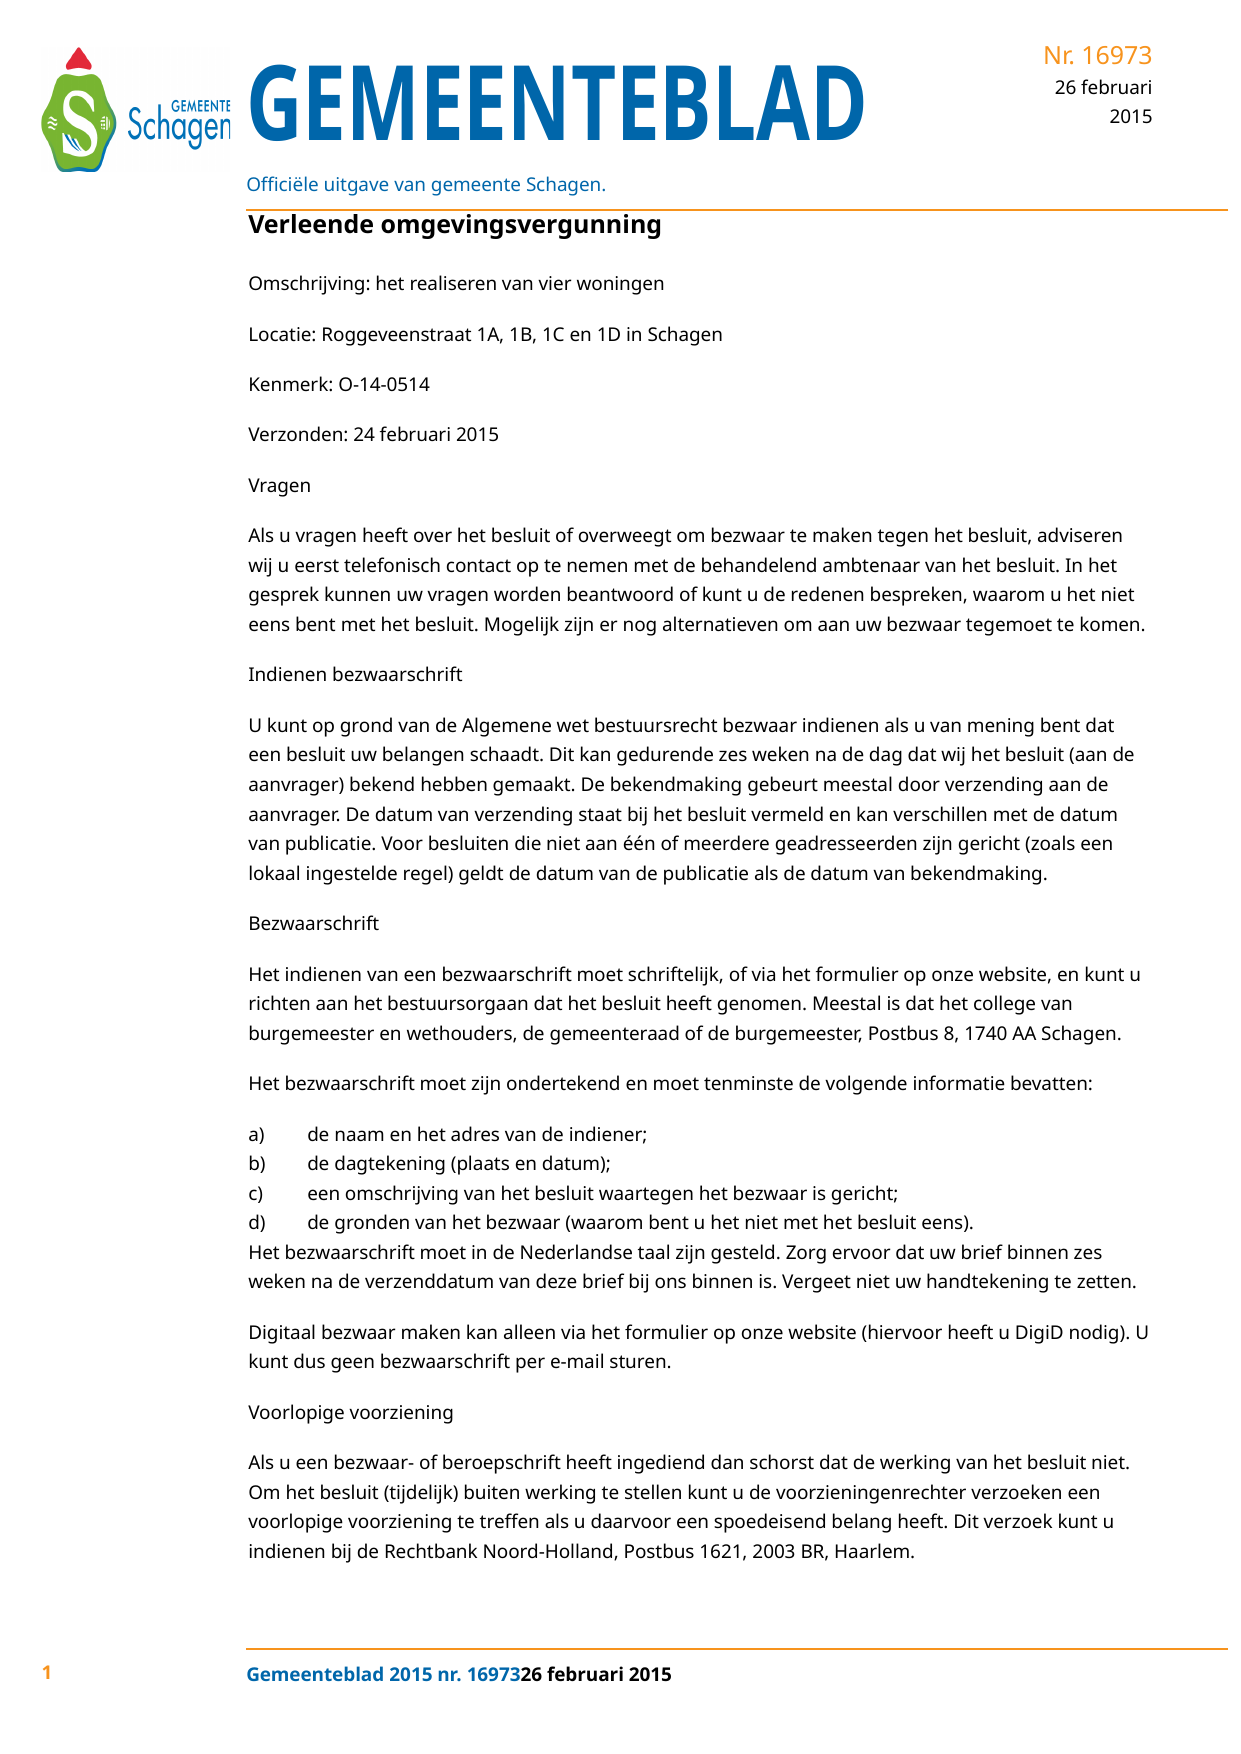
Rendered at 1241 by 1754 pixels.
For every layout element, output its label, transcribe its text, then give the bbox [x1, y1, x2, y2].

text Kenmerk: O-14-0514 [248, 371, 1152, 397]
text Het indienen van een bezwaarschrift moet schriftelijk, of via het formulier op onze website, en kunt u richten aan het bestuursorgaan dat het besluit heeft genomen. Meestal is dat het college van burgemeester en wethouders, de gemeenteraad of de burgemeester, Postbus 8, 1740 AA Schagen. [248, 961, 1152, 1046]
text Verzonden: 24 februari 2015 [248, 422, 1152, 447]
text Het bezwaarschrift moet zijn ondertekend en moet tenminste de volgende informatie bevatten: [248, 1070, 1152, 1096]
text Omschrijving: het realiseren van vier woningen [248, 270, 1152, 296]
list een omschrijving van het besluit waartegen het bezwaar is gericht; [248, 1180, 1152, 1206]
text U kunt op grond van de Algemene wet bestuursrecht bezwaar indienen als u van mening bent dat een besluit uw belangen schaadt. Dit kan gedurende zes weken na de dag dat wij het besluit (aan de aanvrager) bekend hebben gemaakt. De bekendmaking gebeurt meestal door verzending aan de aanvrager. De datum van verzending staat bij het besluit vermeld en kan verschillen met de datum van publicatie. Voor besluiten die niet aan één of meerdere geadresseerden zijn gericht (zoals een lokaal ingestelde regel) geldt de datum van de publicatie als de datum van bekendmaking. [248, 712, 1152, 886]
text Verleende omgevingsvergunning [248, 211, 1152, 241]
picture [41, 47, 231, 172]
text Voorlopige voorziening [248, 1399, 1152, 1425]
list de gronden van het bezwaar (waarom bent u het niet met het besluit eens). [248, 1209, 1152, 1235]
text Digitaal bezwaar maken kan alleen via het formulier op onze website (hiervoor heeft u DigiD nodig). U kunt dus geen bezwaarschrift per e-mail sturen. [248, 1319, 1152, 1374]
text Het bezwaarschrift moet in de Nederlandse taal zijn gesteld. Zorg ervoor dat uw brief binnen zes weken na de verzenddatum van deze brief bij ons binnen is. Vergeet niet uw handtekening te zetten. [248, 1239, 1152, 1294]
text Vragen [248, 472, 1152, 498]
text Als u een bezwaar- of beroepschrift heeft ingediend dan schorst dat de werking van het besluit niet. Om het besluit (tijdelijk) buiten werking te stellen kunt u de voorzieningenrechter verzoeken een voorlopige voorziening te treffen als u daarvoor een spoedeisend belang heeft. Dit verzoek kunt u indienen bij de Rechtbank Noord-Holland, Postbus 1621, 2003 BR, Haarlem. [248, 1449, 1152, 1564]
text Indienen bezwaarschrift [248, 662, 1152, 687]
text Locatie: Roggeveenstraat 1A, 1B, 1C en 1D in Schagen [248, 321, 1152, 346]
list de dagtekening (plaats en datum); [248, 1150, 1152, 1176]
text Als u vragen heeft over het besluit of overweegt om bezwaar te maken tegen het besluit, adviseren wij u eerst telefonisch contact op te nemen met de behandelend ambtenaar van het besluit. In het gesprek kunnen uw vragen worden beantwoord of kunt u de redenen bespreken, waarom u het niet eens bent met het besluit. Mogelijk zijn er nog alternatieven om aan uw bezwaar tegemoet te komen. [248, 522, 1152, 637]
text Bezwaarschrift [248, 910, 1152, 936]
list de naam en het adres van de indiener; [248, 1121, 1152, 1146]
